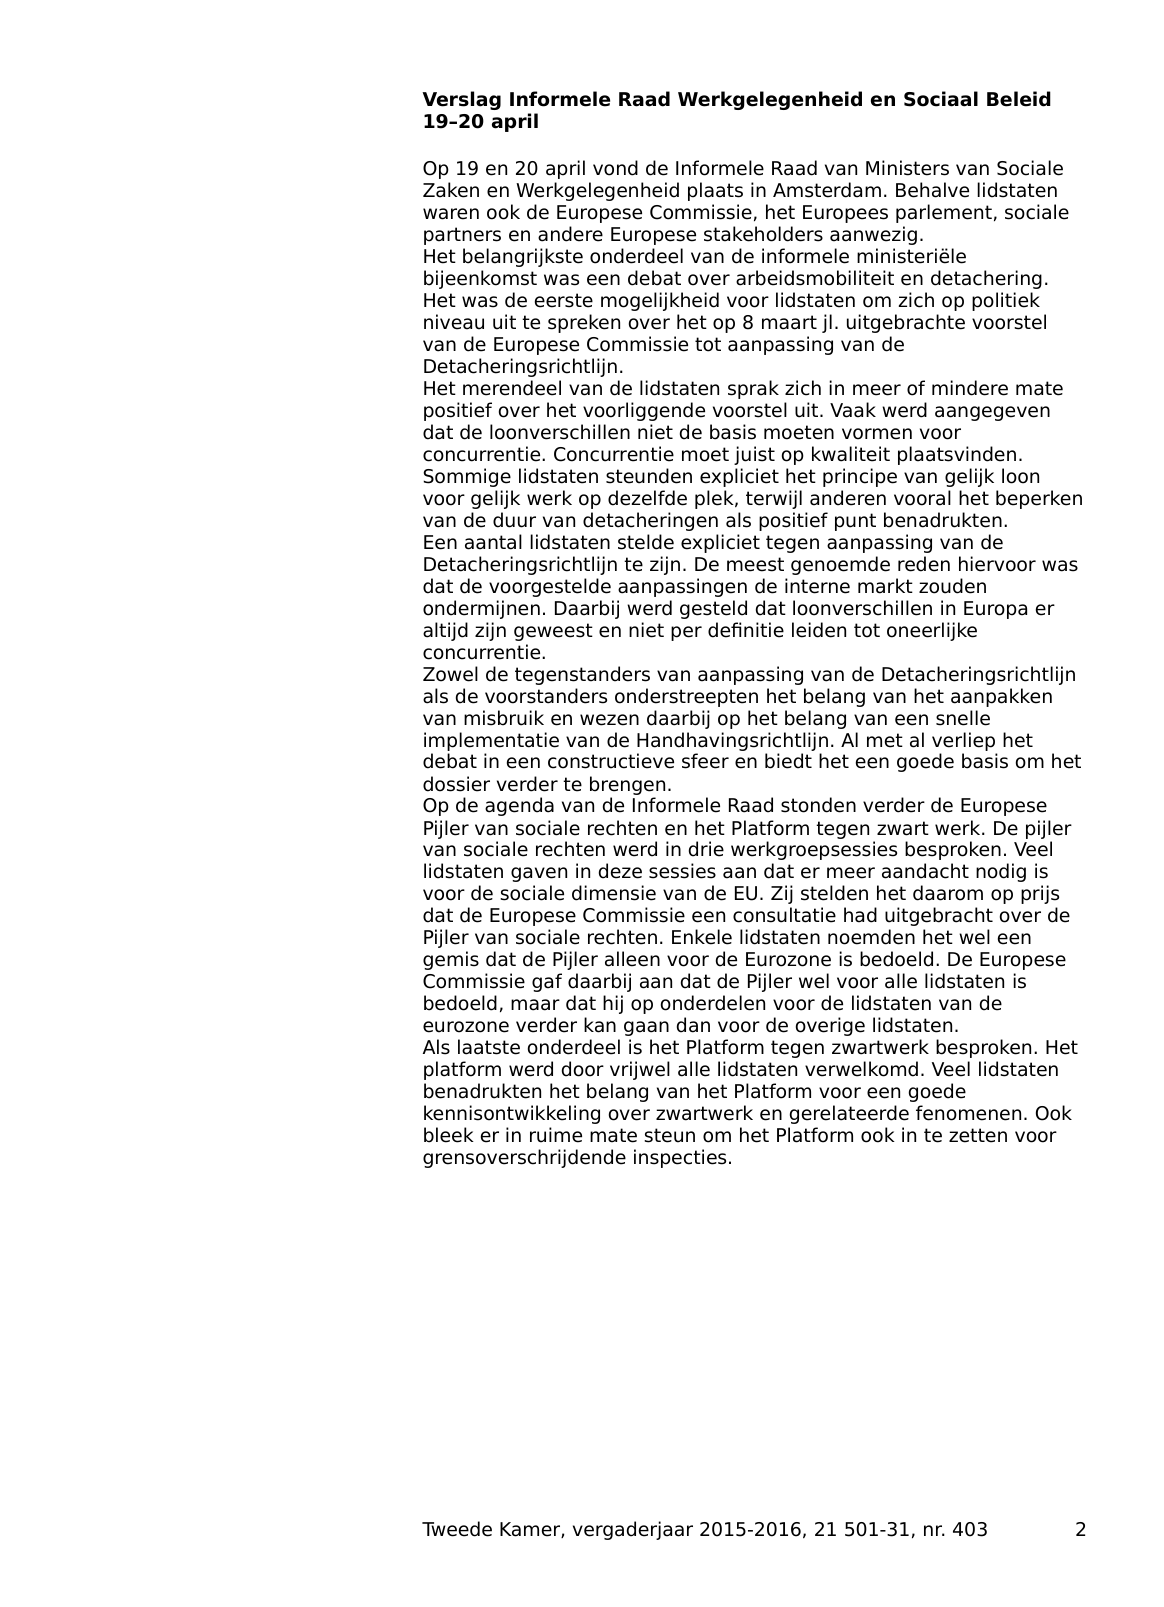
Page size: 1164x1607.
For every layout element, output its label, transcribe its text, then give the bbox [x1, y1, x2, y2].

text Het belangrijkste onderdeel van de informele ministeriële bijeenkomst was een debat over arbeidsmobiliteit en detachering. Het was de eerste mogelijkheid voor lidstaten om zich op politiek niveau uit te spreken over het op 8 maart jl. uitgebrachte voorstel van de Europese Commissie tot aanpassing van de Detacheringsrichtlijn. [422, 246, 1087, 378]
text Het merendeel van de lidstaten sprak zich in meer of mindere mate positief over het voorliggende voorstel uit. Vaak werd aangegeven dat de loonverschillen niet de basis moeten vormen voor concurrentie. Concurrentie moet juist op kwaliteit plaatsvinden. Sommige lidstaten steunden expliciet het principe van gelijk loon voor gelijk werk op dezelfde plek, terwijl anderen vooral het beperken van de duur van detacheringen als positief punt benadrukten. [422, 378, 1087, 532]
text Zowel de tegenstanders van aanpassing van de Detacheringsrichtlijn als de voorstanders onderstreepten het belang van het aanpakken van misbruik en wezen daarbij op het belang van een snelle implementatie van de Handhavingsrichtlijn. Al met al verliep het debat in een constructieve sfeer en biedt het een goede basis om het dossier verder te brengen. [422, 663, 1087, 795]
text Op 19 en 20 april vond de Informele Raad van Ministers van Sociale Zaken en Werkgelegenheid plaats in Amsterdam. Behalve lidstaten waren ook de Europese Commissie, het Europees parlement, sociale partners en andere Europese stakeholders aanwezig. [422, 158, 1087, 246]
text Op de agenda van de Informele Raad stonden verder de Europese Pijler van sociale rechten en het Platform tegen zwart werk. De pijler van sociale rechten werd in drie werkgroepsessies besproken. Veel lidstaten gaven in deze sessies aan dat er meer aandacht nodig is voor de sociale dimensie van de EU. Zij stelden het daarom op prijs dat de Europese Commissie een consultatie had uitgebracht over de Pijler van sociale rechten. Enkele lidstaten noemden het wel een gemis dat de Pijler alleen voor de Eurozone is bedoeld. De Europese Commissie gaf daarbij aan dat de Pijler wel voor alle lidstaten is bedoeld, maar dat hij op onderdelen voor de lidstaten van de eurozone verder kan gaan dan voor de overige lidstaten. [422, 795, 1087, 1037]
text Een aantal lidstaten stelde expliciet tegen aanpassing van de Detacheringsrichtlijn te zijn. De meest genoemde reden hiervoor was dat de voorgestelde aanpassingen de interne markt zouden ondermijnen. Daarbij werd gesteld dat loonverschillen in Europa er altijd zijn geweest en niet per definitie leiden tot oneerlijke concurrentie. [422, 532, 1087, 663]
text Als laatste onderdeel is het Platform tegen zwartwerk besproken. Het platform werd door vrijwel alle lidstaten verwelkomd. Veel lidstaten benadrukten het belang van het Platform voor een goede kennisontwikkeling over zwartwerk en gerelateerde fenomenen. Ook bleek er in ruime mate steun om het Platform ook in te zetten voor grensoverschrijdende inspecties. [422, 1037, 1087, 1169]
subtitle Verslag Informele Raad Werkgelegenheid en Sociaal Beleid 19–20 april [422, 89, 1087, 133]
